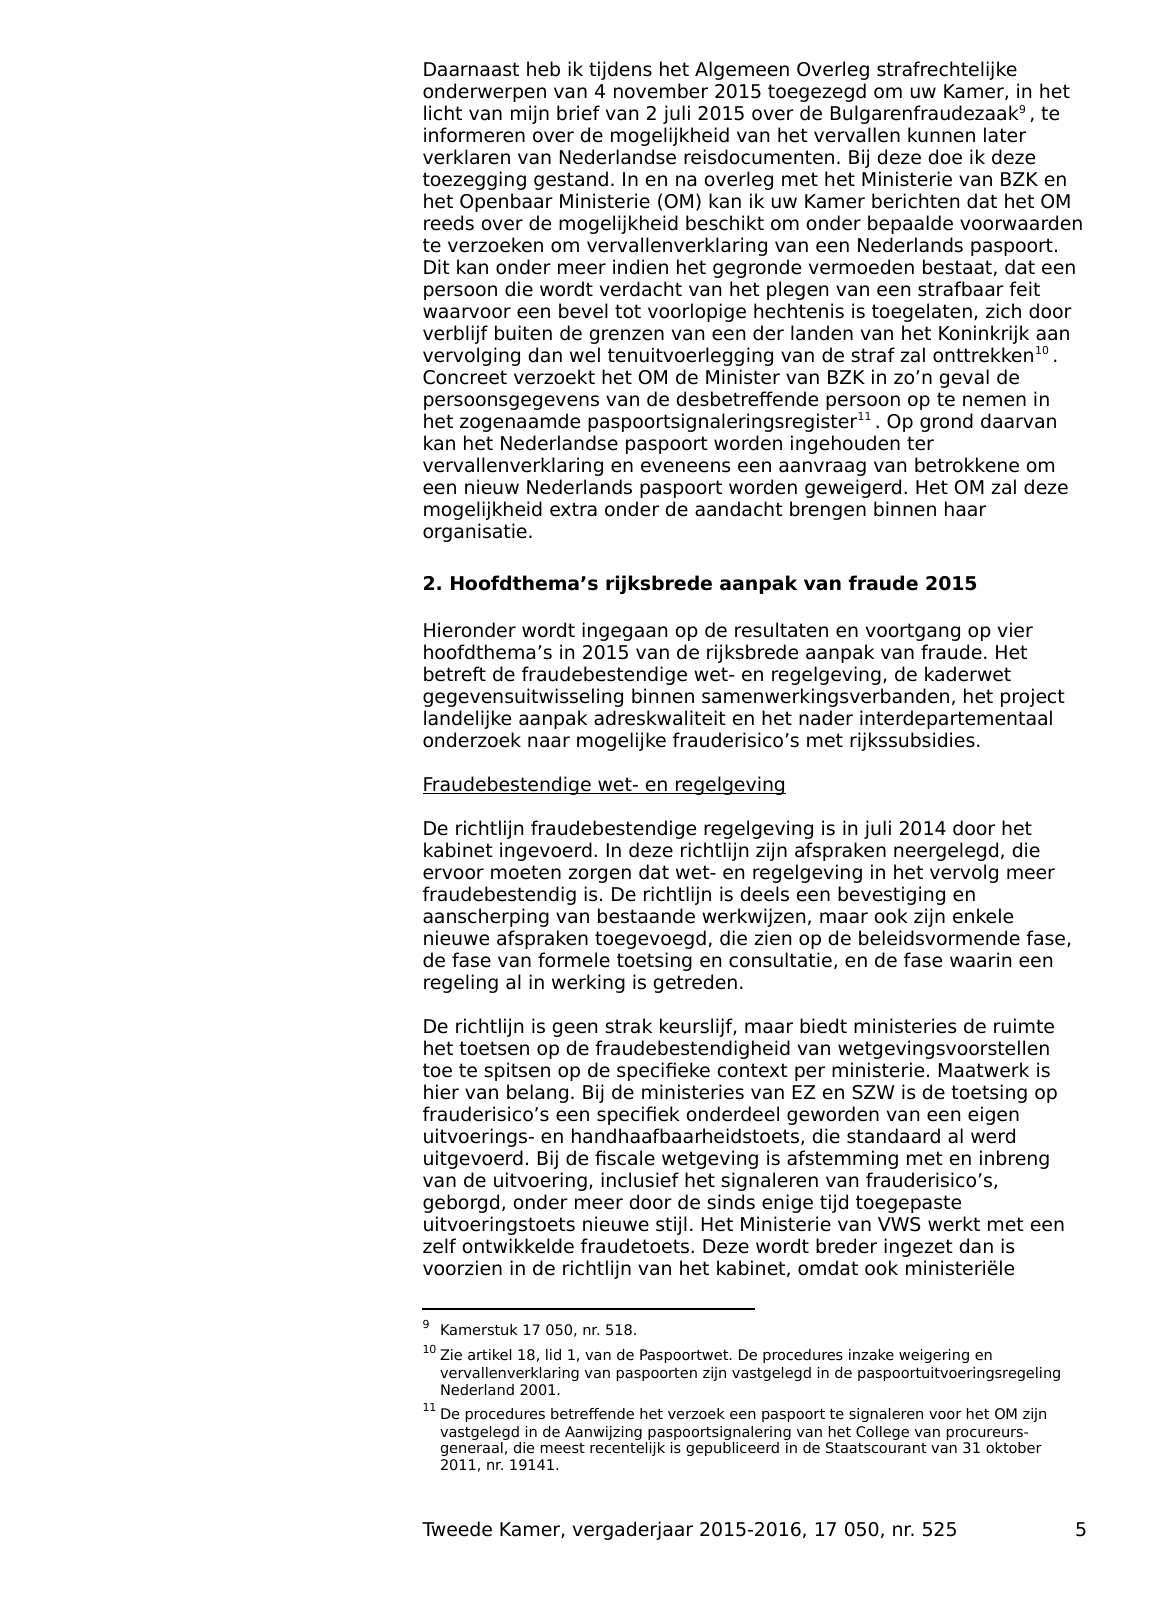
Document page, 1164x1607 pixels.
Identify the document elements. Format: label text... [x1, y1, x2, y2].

text De richtlijn is geen strak keurslijf, maar biedt ministeries de ruimte het toetsen op de fraudebestendigheid van wetgevingsvoorstellen toe te spitsen op de specifieke context per ministerie. Maatwerk is hier van belang. Bij de ministeries van EZ en SZW is de toetsing op frauderisico’s een specifiek onderdeel geworden van een eigen uitvoerings- en handhaafbaarheidstoets, die standaard al werd uitgevoerd. Bij de fiscale wetgeving is afstemming met en inbreng van de uitvoering, inclusief het signaleren van frauderisico’s, geborgd, onder meer door de sinds enige tijd toegepaste uitvoeringstoets nieuwe stijl. Het Ministerie van VWS werkt met een zelf ontwikkelde fraudetoets. Deze wordt breder ingezet dan is voorzien in de richtlijn van het kabinet, omdat ook ministeriële [422, 1016, 1087, 1279]
text Hieronder wordt ingegaan op de resultaten en voortgang op vier hoofdthema’s in 2015 van de rijksbrede aanpak van fraude. Het betreft de fraudebestendige wet- en regelgeving, de kaderwet gegevensuitwisseling binnen samenwerkingsverbanden, het project landelijke aanpak adreskwaliteit en het nader interdepartementaal onderzoek naar mogelijke frauderisico’s met rijkssubsidies. [422, 619, 1087, 751]
text De richtlijn fraudebestendige regelgeving is in juli 2014 door het kabinet ingevoerd. In deze richtlijn zijn afspraken neergelegd, die ervoor moeten zorgen dat wet- en regelgeving in het vervolg meer fraudebestendig is. De richtlijn is deels een bevestiging en aanscherping van bestaande werkwijzen, maar ook zijn enkele nieuwe afspraken toegevoegd, die zien op de beleidsvormende fase, de fase van formele toetsing en consultatie, en de fase waarin een regeling al in werking is getreden. [422, 818, 1087, 994]
text Zie artikel 18, lid 1, van de Paspoortwet. De procedures inzake weigering en vervallenverklaring van paspoorten zijn vastgelegd in de paspoortuitvoeringsregeling Nederland 2001. [422, 1343, 1087, 1399]
subtitle 2. Hoofdthema’s rijksbrede aanpak van fraude 2015 [422, 573, 1087, 594]
text Daarnaast heb ik tijdens het Algemeen Overleg strafrechtelijke onderwerpen van 4 november 2015 toegezegd om uw Kamer, in het licht van mijn brief van 2 juli 2015 over de Bulgarenfraudezaak, te informeren over de mogelijkheid van het vervallen kunnen later verklaren van Nederlandse reisdocumenten. Bij deze doe ik deze toezegging gestand. In en na overleg met het Ministerie van BZK en het Openbaar Ministerie (OM) kan ik uw Kamer berichten dat het OM reeds over de mogelijkheid beschikt om onder bepaalde voorwaarden te verzoeken om vervallenverklaring van een Nederlands paspoort. Dit kan onder meer indien het gegronde vermoeden bestaat, dat een persoon die wordt verdacht van het plegen van een strafbaar feit waarvoor een bevel tot voorlopige hechtenis is toegelaten, zich door verblijf buiten de grenzen van een der landen van het Koninkrijk aan vervolging dan wel tenuitvoerlegging van de straf zal onttrekken. Concreet verzoekt het OM de Minister van BZK in zo’n geval de persoonsgegevens van de desbetreffende persoon op te nemen in het zogenaamde paspoortsignaleringsregister. Op grond daarvan kan het Nederlandse paspoort worden ingehouden ter vervallenverklaring en eveneens een aanvraag van betrokkene om een nieuw Nederlands paspoort worden geweigerd. Het OM zal deze mogelijkheid extra onder de aandacht brengen binnen haar organisatie. [422, 59, 1087, 543]
subtitle Fraudebestendige wet- en regelgeving [422, 774, 1087, 796]
text De procedures betreffende het verzoek een paspoort te signaleren voor het OM zijn vastgelegd in de Aanwijzing paspoortsignalering van het College van procureurs-generaal, die meest recentelijk is gepubliceerd in de Staatscourant van 31 oktober 2011, nr. 19141. [422, 1402, 1087, 1474]
text Kamerstuk 17 050, nr. 518. [422, 1318, 1087, 1340]
